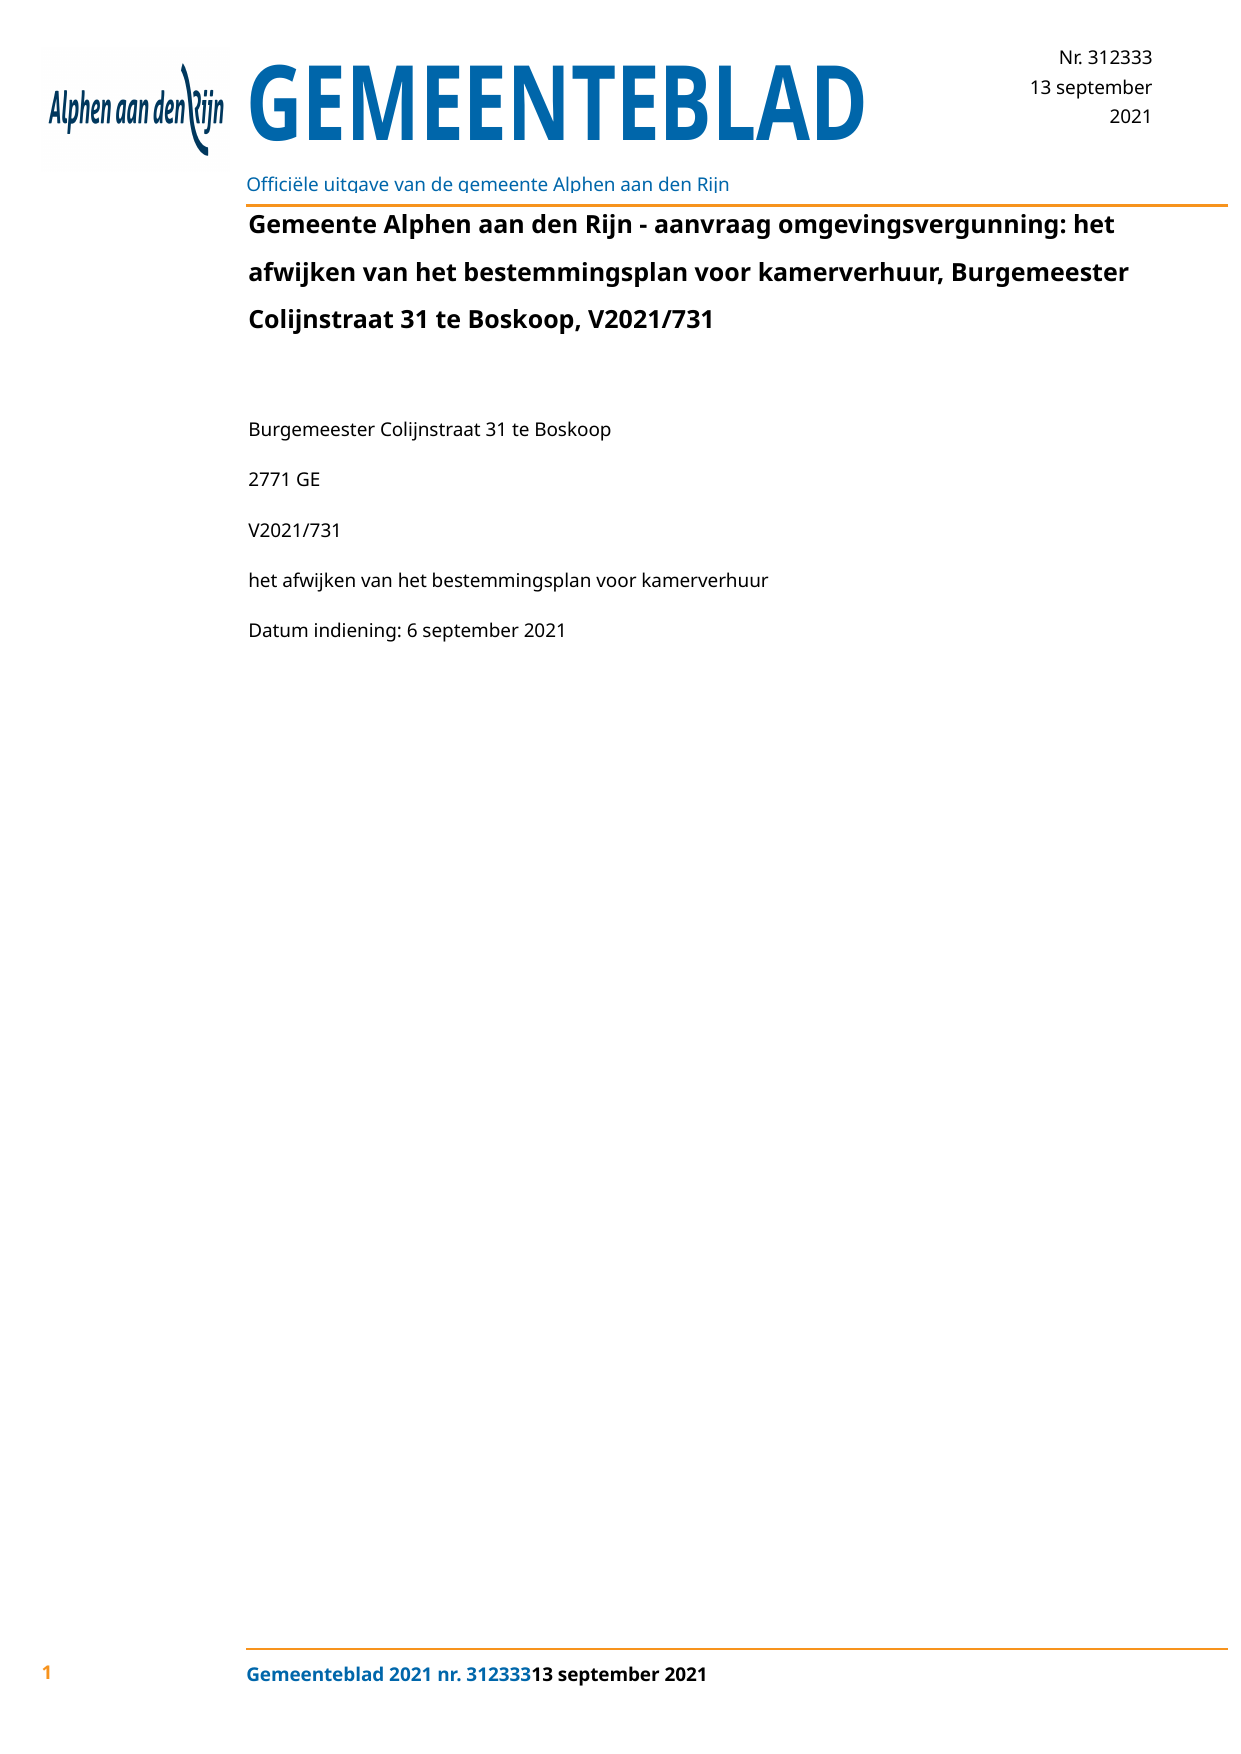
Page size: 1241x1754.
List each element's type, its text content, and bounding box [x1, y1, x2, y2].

picture [41, 47, 231, 172]
text 2771 GE [248, 466, 1152, 492]
text Burgemeester Colijnstraat 31 te Boskoop [248, 416, 1152, 442]
text het afwijken van het bestemmingsplan voor kamerverhuur [248, 567, 1152, 593]
text Datum indiening: 6 september 2021 [248, 618, 1152, 643]
text Gemeente Alphen aan den Rijn - aanvraag omgevingsvergunning: het afwijken van het bestemmingsplan voor kamerverhuur, Burgemeester Colijnstraat 31 te Boskoop, V2021/731 [248, 207, 1152, 336]
text V2021/731 [248, 517, 1152, 542]
